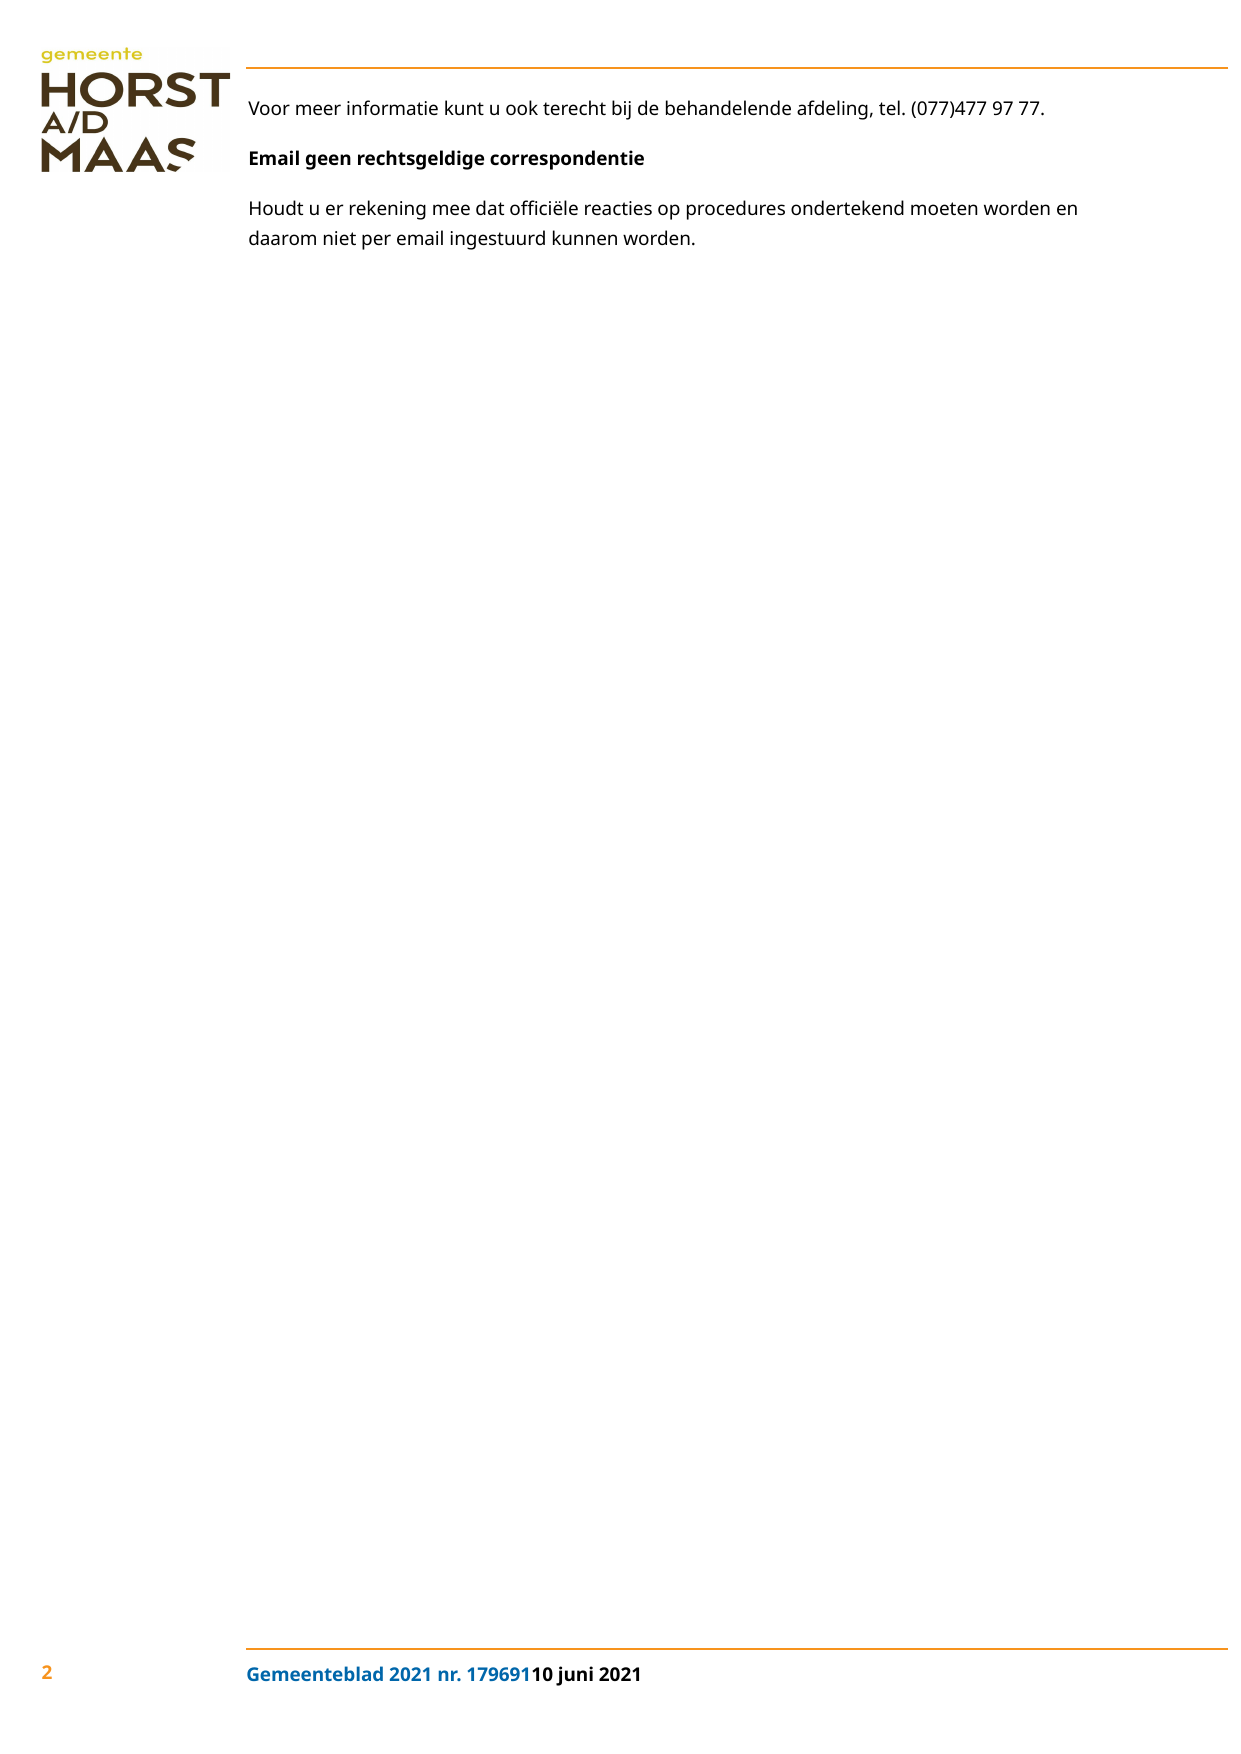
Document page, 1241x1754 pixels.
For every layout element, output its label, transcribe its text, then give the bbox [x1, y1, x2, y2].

picture [41, 47, 231, 172]
text Voor meer informatie kunt u ook terecht bij de behandelende afdeling, tel. (077)477 97 77. [248, 95, 1152, 121]
text Houdt u er rekening mee dat officiële reacties op procedures ondertekend moeten worden en daarom niet per email ingestuurd kunnen worden. [248, 196, 1152, 251]
text Email geen rechtsgeldige correspondentie [248, 145, 1152, 171]
